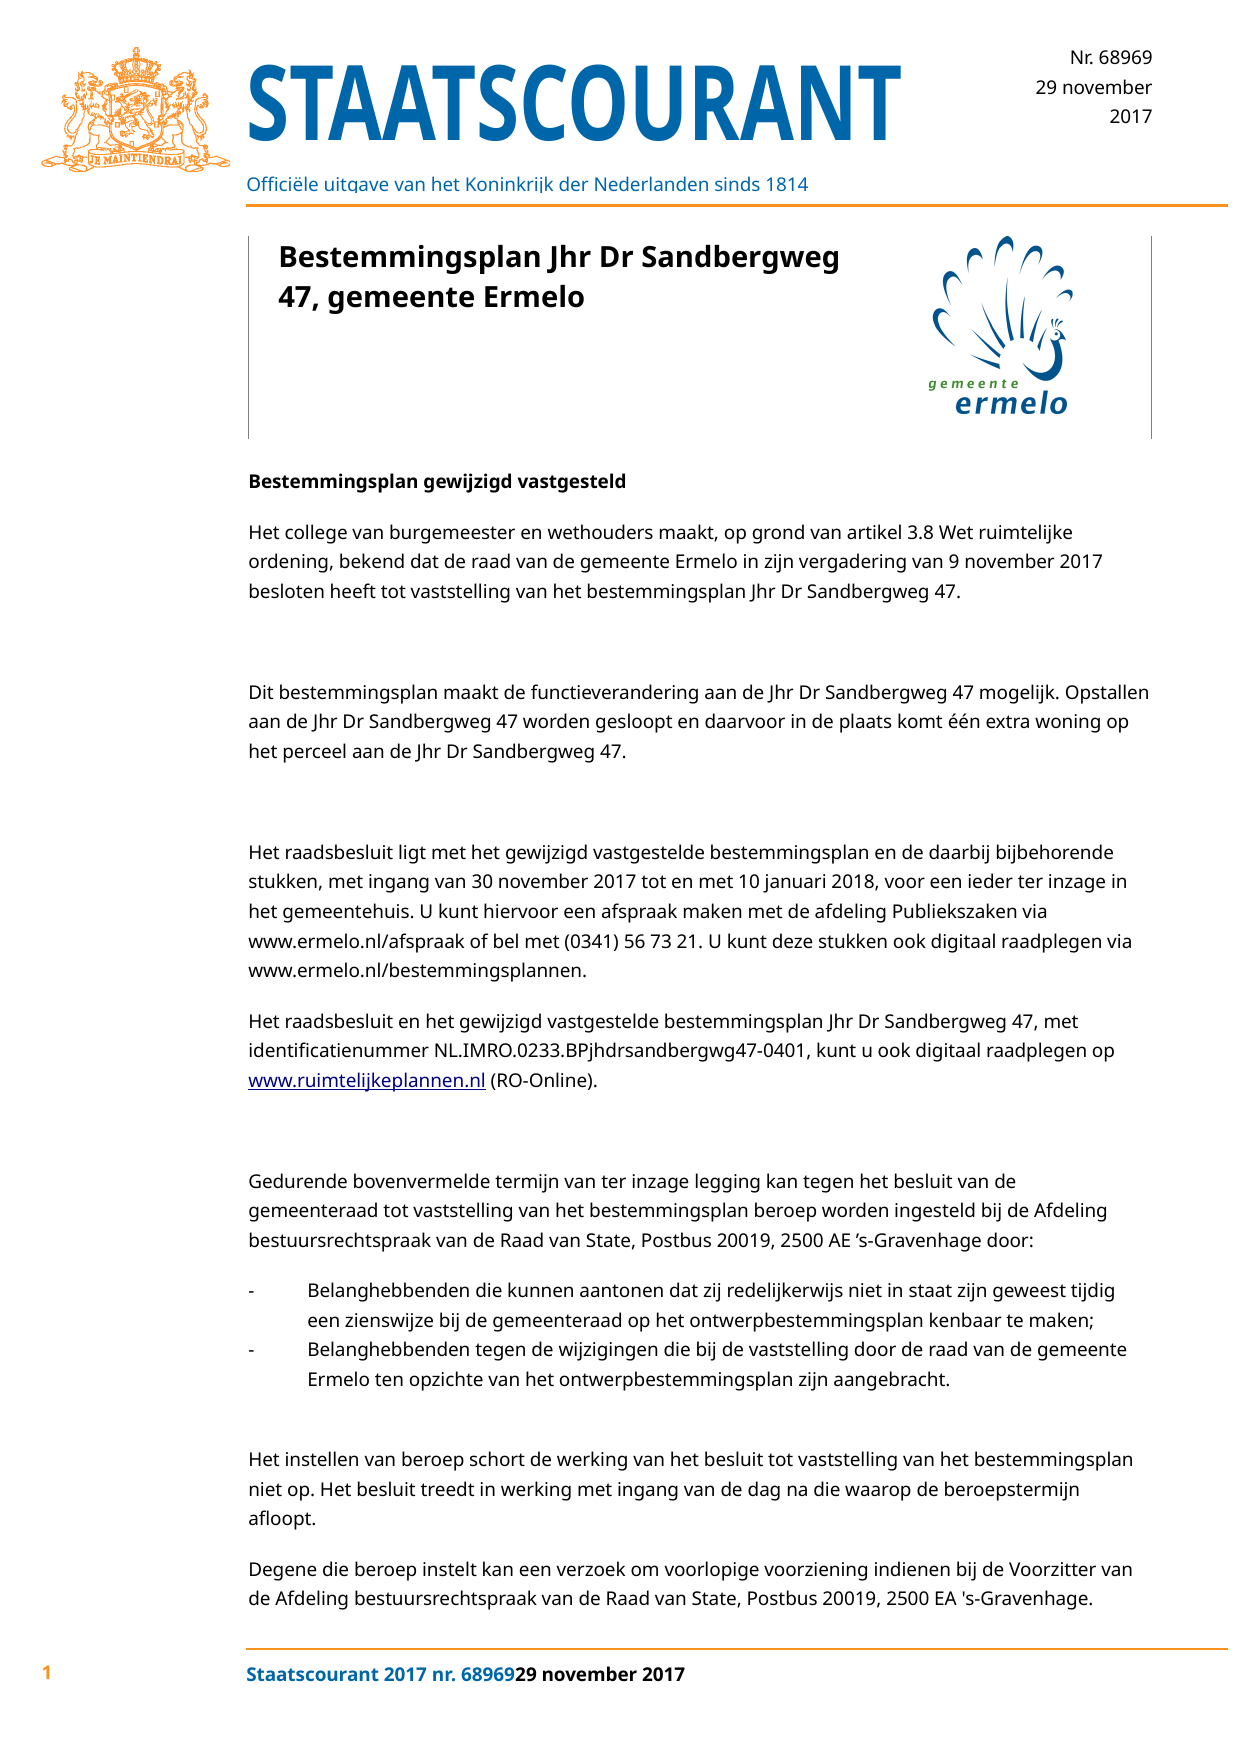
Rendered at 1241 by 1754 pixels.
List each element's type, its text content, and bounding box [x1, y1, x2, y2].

text Het instellen van beroep schort de werking van het besluit tot vaststelling van het bestemmingsplan niet op. Het besluit treedt in werking met ingang van de dag na die waarop de beroepstermijn afloopt. [248, 1446, 1152, 1531]
text Het college van burgemeester en wethouders maakt, op grond van artikel 3.8 Wet ruimtelijke ordening, bekend dat de raad van de gemeente Ermelo in zijn vergadering van 9 november 2017 besloten heeft tot vaststelling van het bestemmingsplan Jhr Dr Sandbergweg 47. [248, 519, 1152, 604]
text Het raadsbesluit en het gewijzigd vastgestelde bestemmingsplan Jhr Dr Sandbergweg 47, met identificatienummer NL.IMRO.0233.BPjhdrsandbergwg47-0401, kunt u ook digitaal raadplegen op www.ruimtelijkeplannen.nl (RO-Online). [248, 1008, 1152, 1093]
table_header [850, 236, 928, 413]
list Belanghebbenden die kunnen aantonen dat zij redelijkerwijs niet in staat zijn geweest tijdig een zienswijze bij de gemeenteraad op het ontwerpbestemmingsplan kenbaar te maken; [248, 1277, 1152, 1333]
picture [928, 236, 1073, 414]
table_header Bestemmingsplan Jhr Dr Sandbergweg 47, gemeente Ermelo [249, 236, 850, 439]
table_header [1073, 236, 1151, 413]
list Belanghebbenden tegen de wijzigingen die bij de vaststelling door de raad van de gemeente Ermelo ten opzichte van het ontwerpbestemmingsplan zijn aangebracht. [248, 1337, 1152, 1392]
text Gedurende bovenvermelde termijn van ter inzage legging kan tegen het besluit van de gemeenteraad tot vaststelling van het bestemmingsplan beroep worden ingesteld bij de Afdeling bestuursrechtspraak van de Raad van State, Postbus 20019, 2500 AE ’s-Gravenhage door: [248, 1168, 1152, 1253]
text Het raadsbesluit ligt met het gewijzigd vastgestelde bestemmingsplan en de daarbij bijbehorende stukken, met ingang van 30 november 2017 tot en met 10 januari 2018, voor een ieder ter inzage in het gemeentehuis. U kunt hiervoor een afspraak maken met de afdeling Publiekszaken via www.ermelo.nl/afspraak of bel met (0341) 56 73 21. U kunt deze stukken ook digitaal raadplegen via www.ermelo.nl/bestemmingsplannen. [248, 839, 1152, 983]
picture [41, 47, 231, 172]
table_header [850, 414, 1151, 439]
text Bestemmingsplan gewijzigd vastgesteld [248, 469, 1152, 494]
text Degene die beroep instelt kan een verzoek om voorlopige voorziening indienen bij de Voorzitter van de Afdeling bestuursrechtspraak van de Raad van State, Postbus 20019, 2500 EA 's-Gravenhage. [248, 1556, 1152, 1611]
text Dit bestemmingsplan maakt de functieverandering aan de Jhr Dr Sandbergweg 47 mogelijk. Opstallen aan de Jhr Dr Sandbergweg 47 worden gesloopt en daarvoor in de plaats komt één extra woning op het perceel aan de Jhr Dr Sandbergweg 47. [248, 679, 1152, 764]
